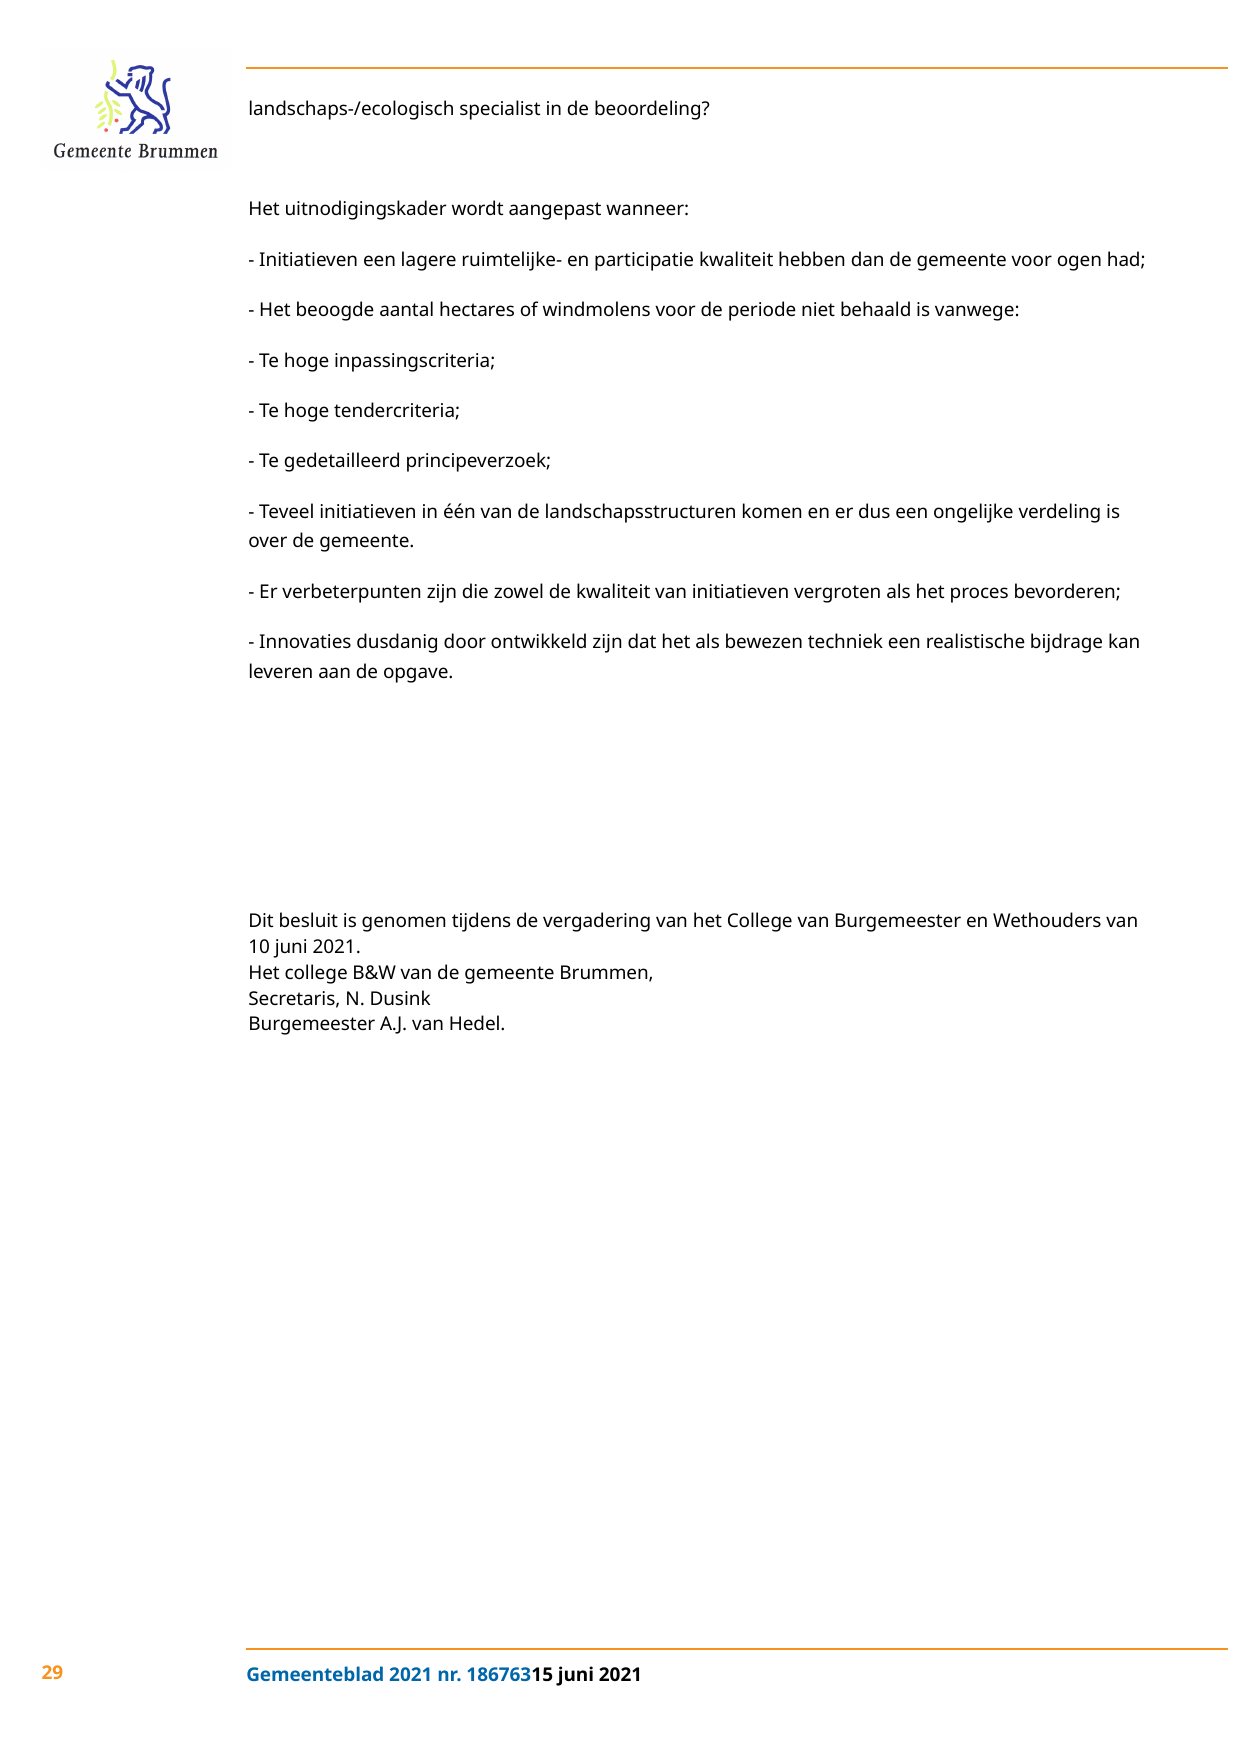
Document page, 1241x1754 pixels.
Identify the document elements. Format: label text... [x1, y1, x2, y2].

text - Te gedetailleerd principeverzoek; [248, 448, 1152, 473]
text Secretaris, N. Dusink [248, 985, 1152, 1011]
text Het uitnodigingskader wordt aangepast wanneer: [248, 196, 1152, 221]
text Dit besluit is genomen tijdens de vergadering van het College van Burgemeester en Wethouders van 10 juni 2021. [248, 908, 1152, 959]
text - Te hoge inpassingscriteria; [248, 347, 1152, 373]
text Burgemeester A.J. van Hedel. [248, 1011, 1152, 1036]
text - Te hoge tendercriteria; [248, 397, 1152, 423]
text landschaps-/ecologisch specialist in de beoordeling? [248, 95, 1152, 121]
text - Initiatieven een lagere ruimtelijke- en participatie kwaliteit hebben dan de gemeente voor ogen had; [248, 246, 1152, 272]
picture [41, 47, 231, 172]
text - Teveel initiatieven in één van de landschapsstructuren komen en er dus een ongelijke verdeling is over de gemeente. [248, 498, 1152, 553]
text - Er verbeterpunten zijn die zowel de kwaliteit van initiatieven vergroten als het proces bevorderen; [248, 578, 1152, 604]
text - Innovaties dusdanig door ontwikkeld zijn dat het als bewezen techniek een realistische bijdrage kan leveren aan de opgave. [248, 628, 1152, 684]
text Het college B&W van de gemeente Brummen, [248, 959, 1152, 985]
text - Het beoogde aantal hectares of windmolens voor de periode niet behaald is vanwege: [248, 296, 1152, 322]
